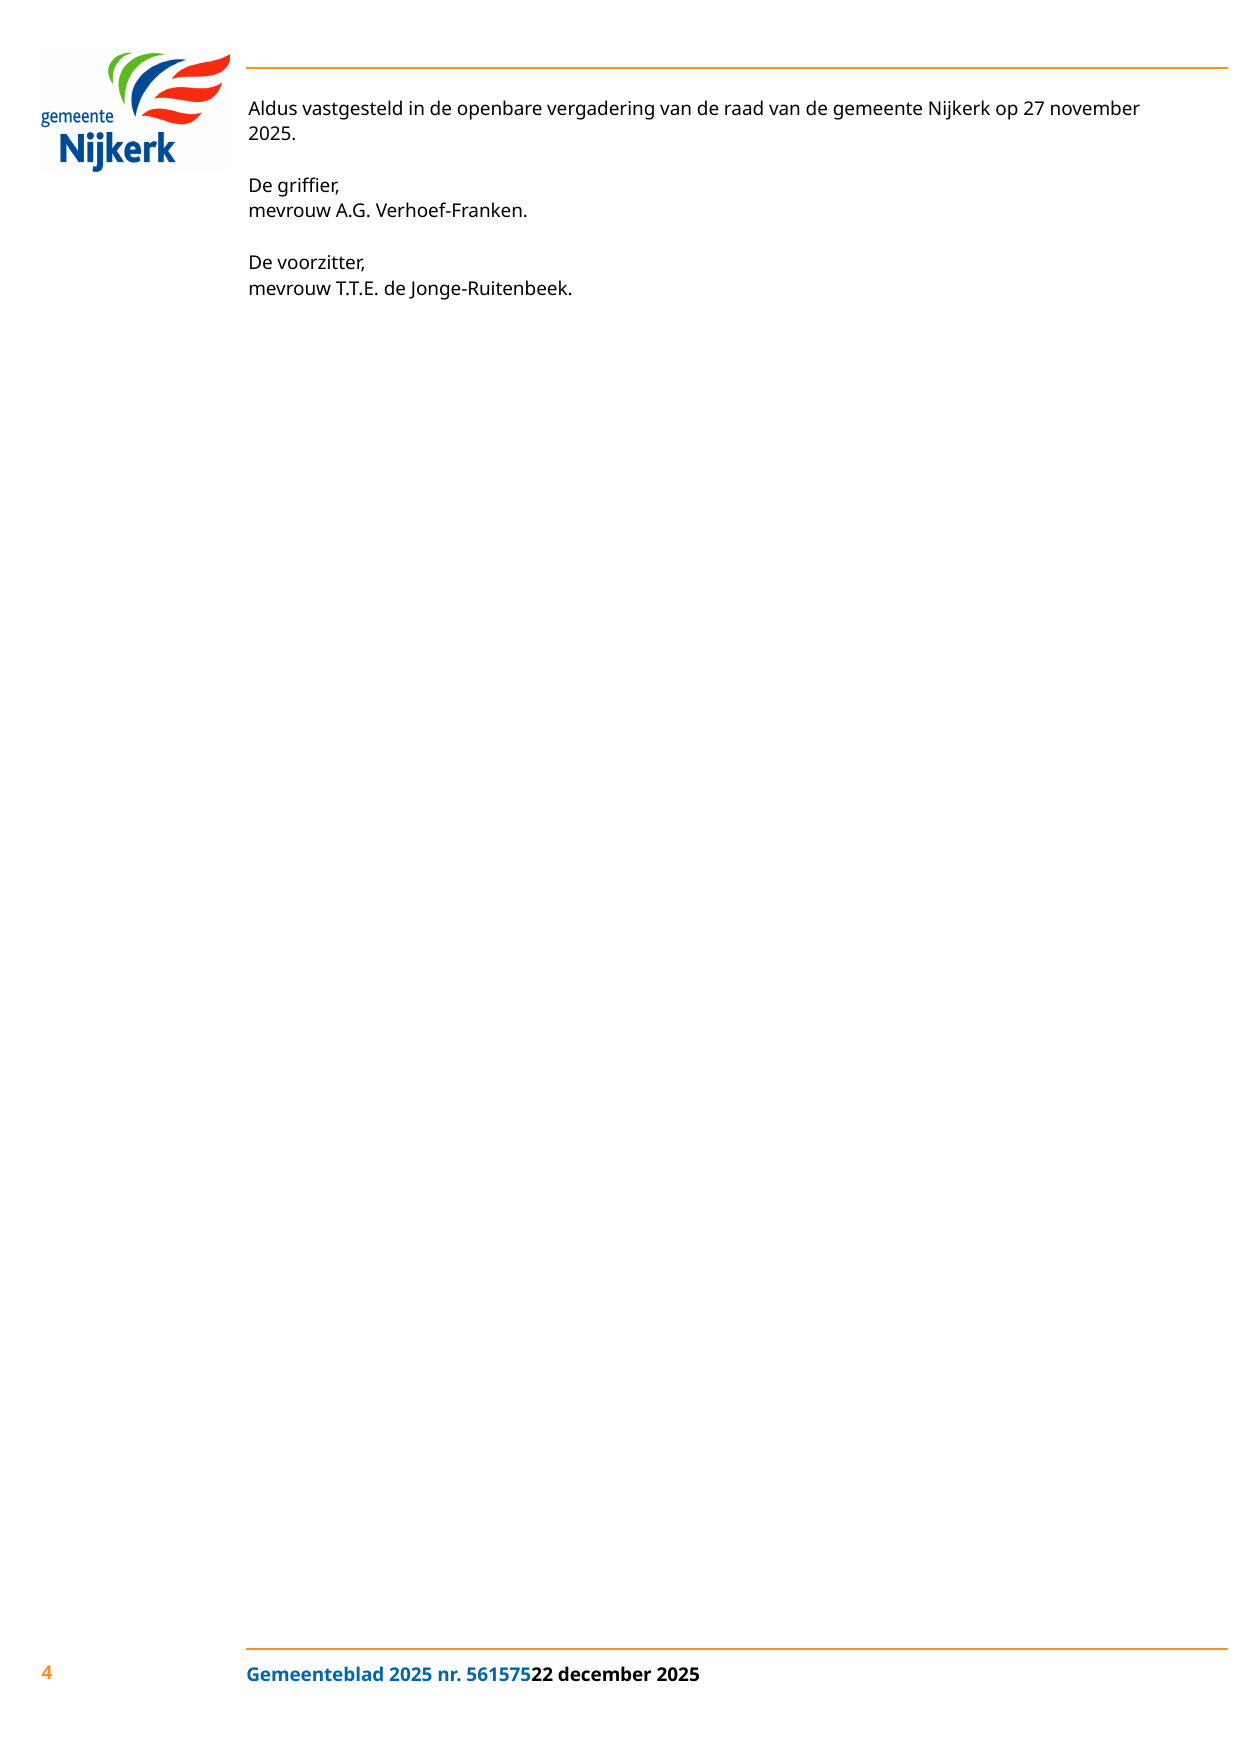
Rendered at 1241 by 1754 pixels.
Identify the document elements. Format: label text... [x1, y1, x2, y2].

text De griffier, [248, 172, 1152, 198]
text mevrouw A.G. Verhoef-Franken. [248, 198, 1152, 223]
text mevrouw T.T.E. de Jonge-Ruitenbeek. [248, 275, 1152, 301]
text De voorzitter, [248, 249, 1152, 275]
text Aldus vastgesteld in de openbare vergadering van de raad van de gemeente Nijkerk op 27 november 2025. [248, 95, 1152, 146]
picture [41, 47, 231, 172]
